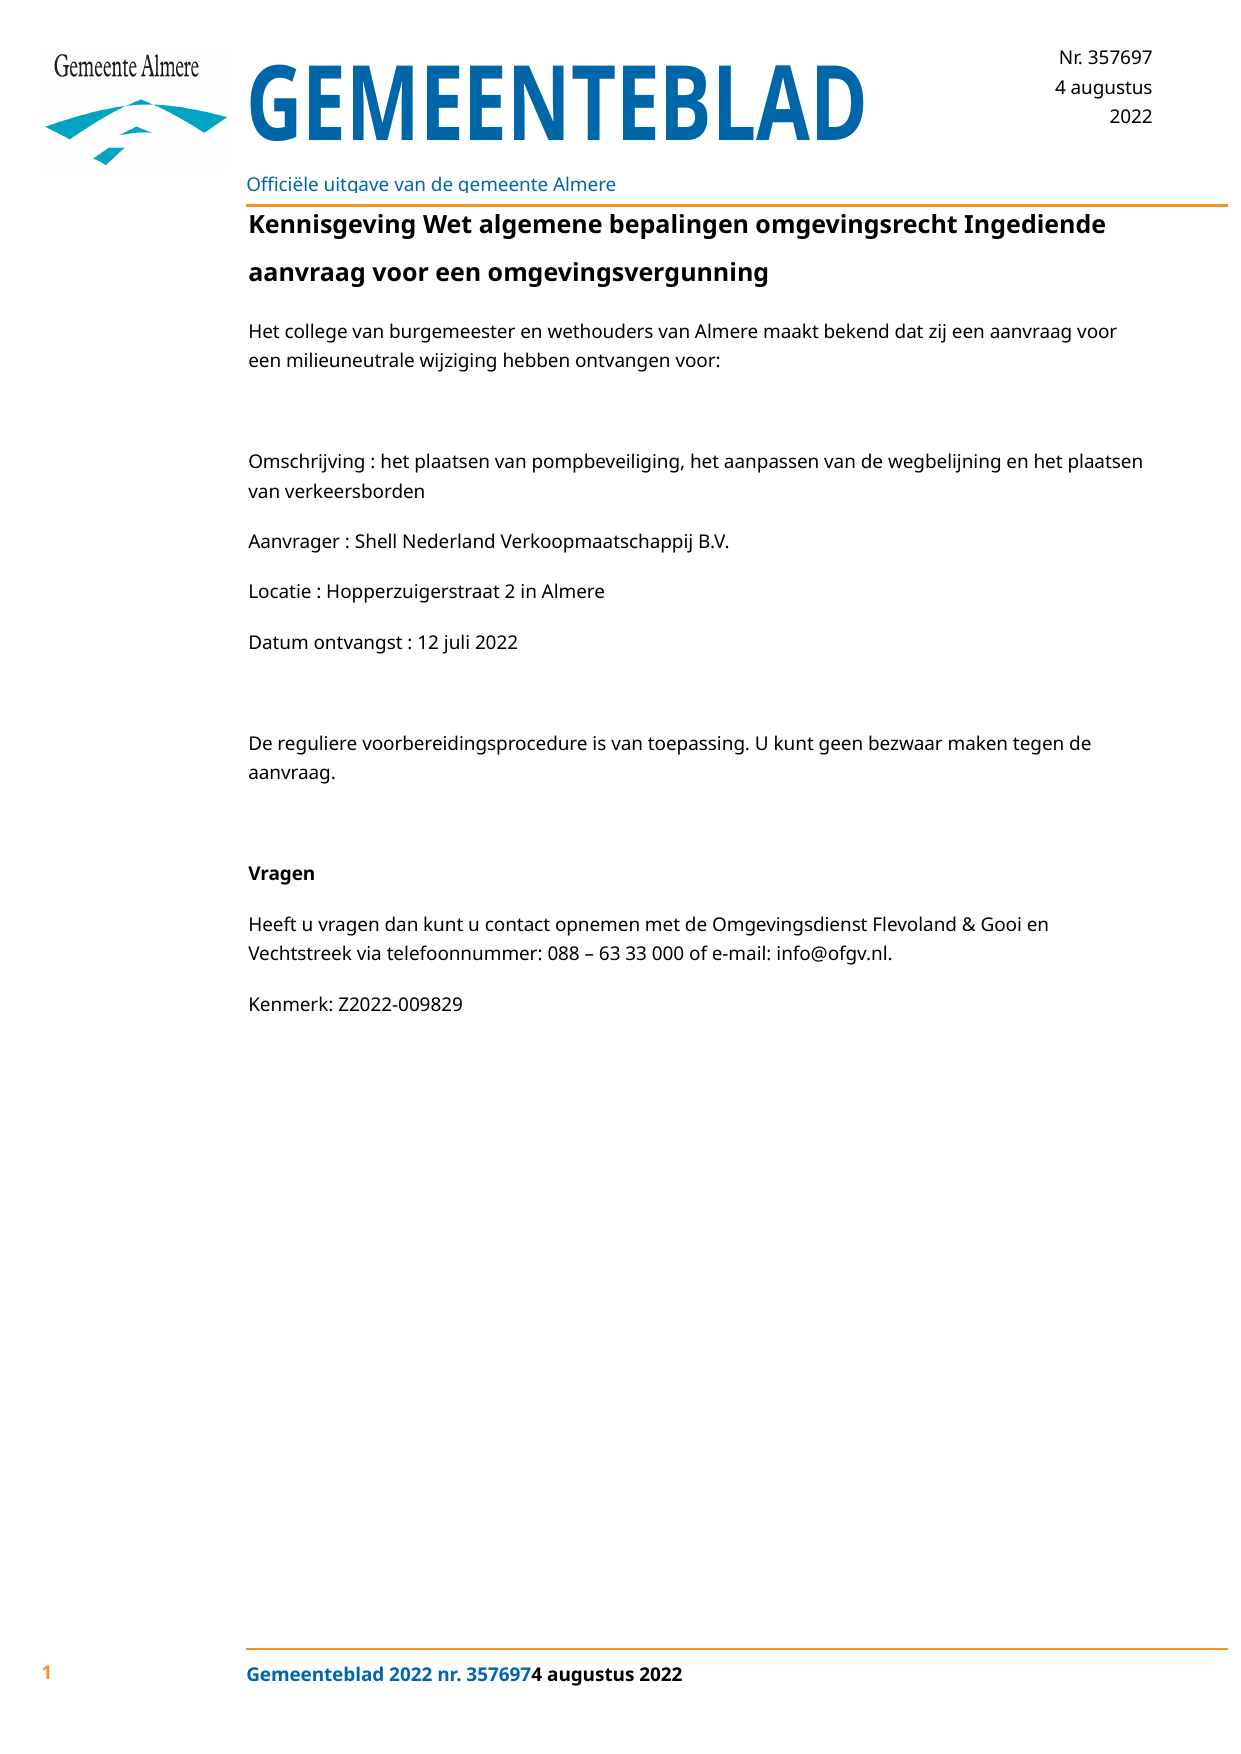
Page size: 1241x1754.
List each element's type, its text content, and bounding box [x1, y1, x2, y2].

text Locatie : Hopperzuigerstraat 2 in Almere [248, 579, 1152, 604]
text Het college van burgemeester en wethouders van Almere maakt bekend dat zij een aanvraag voor een milieuneutrale wijziging hebben ontvangen voor: [248, 318, 1152, 373]
text Kenmerk: Z2022-009829 [248, 991, 1152, 1017]
text Kennisgeving Wet algemene bepalingen omgevingsrecht Ingediende aanvraag voor een omgevingsvergunning [248, 207, 1152, 288]
text Datum ontvangst : 12 juli 2022 [248, 629, 1152, 655]
text De reguliere voorbereidingsprocedure is van toepassing. U kunt geen bezwaar maken tegen de aanvraag. [248, 730, 1152, 785]
picture [41, 47, 231, 172]
text Heeft u vragen dan kunt u contact opnemen met de Omgevingsdienst Flevoland & Gooi en Vechtstreek via telefoonnummer: 088 – 63 33 000 of e-mail: info@ofgv.nl. [248, 911, 1152, 966]
text Omschrijving : het plaatsen van pompbeveiliging, het aanpassen van de wegbelijning en het plaatsen van verkeersborden [248, 448, 1152, 504]
text Vragen [248, 860, 1152, 886]
text Aanvrager : Shell Nederland Verkoopmaatschappij B.V. [248, 528, 1152, 554]
